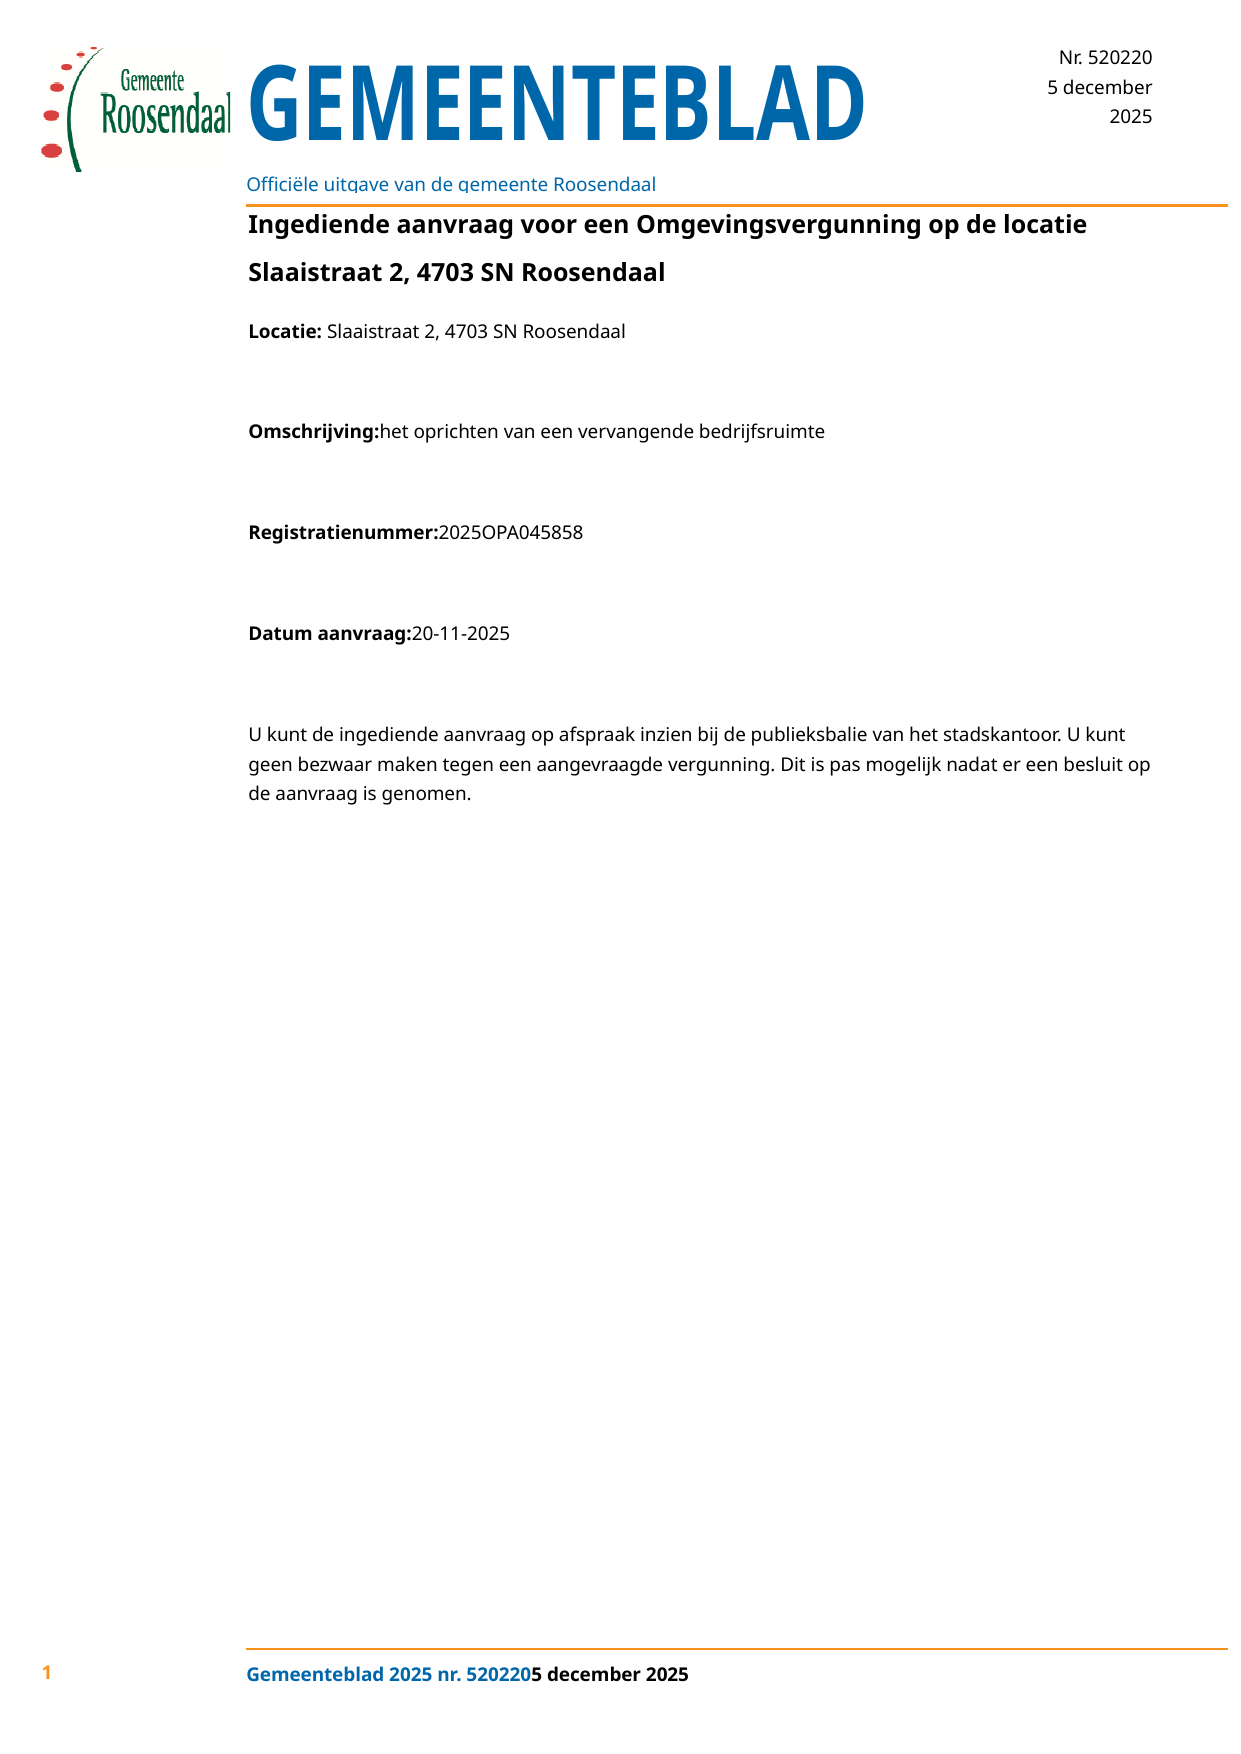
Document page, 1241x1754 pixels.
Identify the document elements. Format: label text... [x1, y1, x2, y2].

picture [41, 47, 231, 172]
text Datum aanvraag:20-11-2025 [248, 620, 1152, 646]
text Ingediende aanvraag voor een Omgevingsvergunning op de locatie Slaaistraat 2, 4703 SN Roosendaal [248, 207, 1152, 288]
text Omschrijving:het oprichten van een vervangende bedrijfsruimte [248, 419, 1152, 444]
text Registratienummer:2025OPA045858 [248, 519, 1152, 545]
text U kunt de ingediende aanvraag op afspraak inzien bij de publieksbalie van het stadskantoor. U kunt geen bezwaar maken tegen een aangevraagde vergunning. Dit is pas mogelijk nadat er een besluit op de aanvraag is genomen. [248, 721, 1152, 806]
text Locatie: Slaaistraat 2, 4703 SN Roosendaal [248, 318, 1152, 344]
